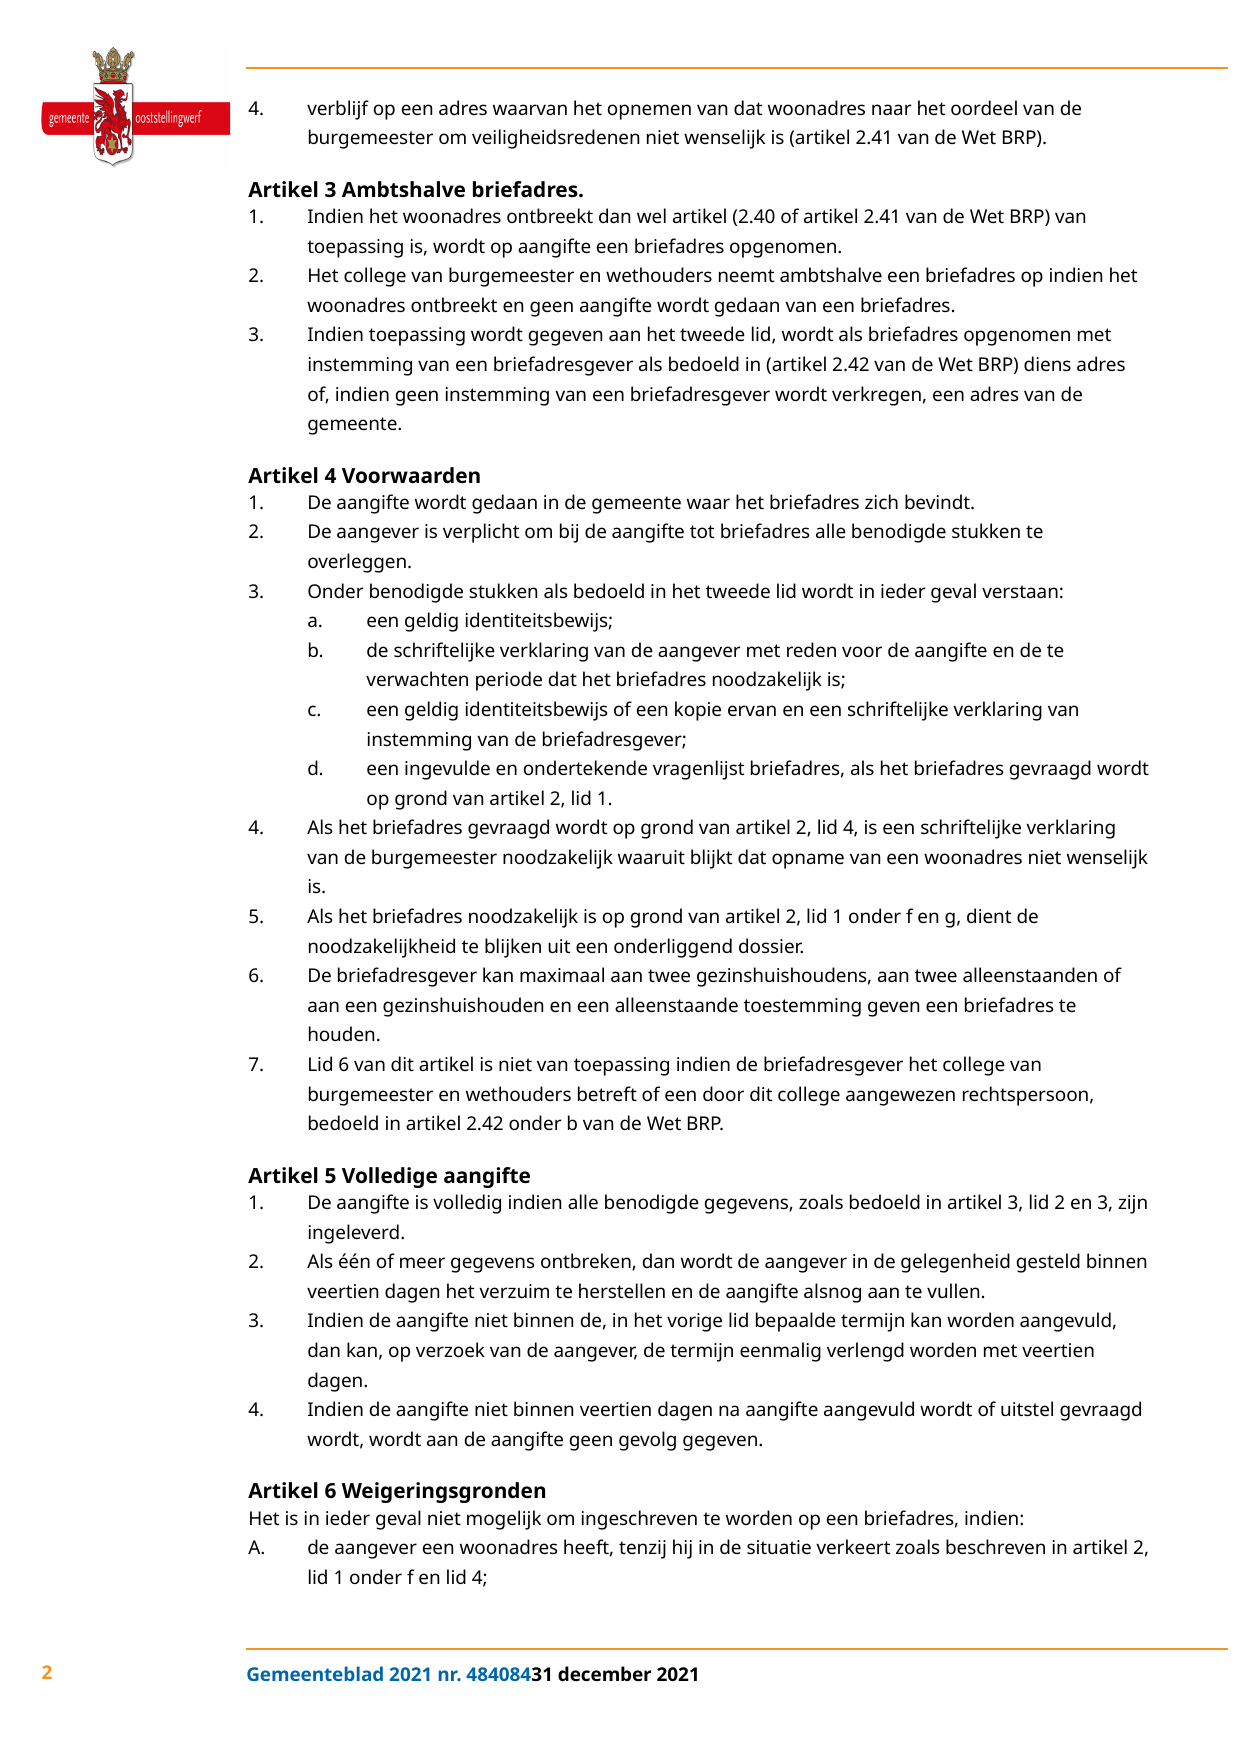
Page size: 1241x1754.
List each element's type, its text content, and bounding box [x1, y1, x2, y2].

text Artikel 3 Ambtshalve briefadres. [248, 175, 1152, 203]
list verblijf op een adres waarvan het opnemen van dat woonadres naar het oordeel van de burgemeester om veiligheidsredenen niet wenselijk is (artikel 2.41 van de Wet BRP). [248, 95, 1152, 150]
list Indien toepassing wordt gegeven aan het tweede lid, wordt als briefadres opgenomen met instemming van een briefadresgever als bedoeld in (artikel 2.42 van de Wet BRP) diens adres of, indien geen instemming van een briefadresgever wordt verkregen, een adres van de gemeente. [248, 322, 1152, 436]
list de schriftelijke verklaring van de aangever met reden voor de aangifte en de te verwachten periode dat het briefadres noodzakelijk is; [307, 637, 1152, 692]
list De briefadresgever kan maximaal aan twee gezinshuishoudens, aan twee alleenstaanden of aan een gezinshuishouden en een alleenstaande toestemming geven een briefadres te houden. [248, 962, 1152, 1047]
list Indien het woonadres ontbreekt dan wel artikel (2.40 of artikel 2.41 van de Wet BRP) van toepassing is, wordt op aangifte een briefadres opgenomen. [248, 203, 1152, 258]
text Artikel 5 Volledige aangifte [248, 1161, 1152, 1189]
text Het is in ieder geval niet mogelijk om ingeschreven te worden op een briefadres, indien: [248, 1505, 1152, 1531]
list Als het briefadres noodzakelijk is op grond van artikel 2, lid 1 onder f en g, dient de noodzakelijkheid te blijken uit een onderliggend dossier. [248, 903, 1152, 959]
list Indien de aangifte niet binnen veertien dagen na aangifte aangevuld wordt of uitstel gevraagd wordt, wordt aan de aangifte geen gevolg gegeven. [248, 1396, 1152, 1452]
list de aangever een woonadres heeft, tenzij hij in de situatie verkeert zoals beschreven in artikel 2, lid 1 onder f en lid 4; [248, 1534, 1152, 1590]
list een ingevulde en ondertekende vragenlijst briefadres, als het briefadres gevraagd wordt op grond van artikel 2, lid 1. [307, 755, 1152, 811]
list Lid 6 van dit artikel is niet van toepassing indien de briefadresgever het college van burgemeester en wethouders betreft of een door dit college aangewezen rechtspersoon, bedoeld in artikel 2.42 onder b van de Wet BRP. [248, 1051, 1152, 1136]
list Als het briefadres gevraagd wordt op grond van artikel 2, lid 4, is een schriftelijke verklaring van de burgemeester noodzakelijk waaruit blijkt dat opname van een woonadres niet wenselijk is. [248, 814, 1152, 899]
list een geldig identiteitsbewijs; [307, 607, 1152, 633]
text Artikel 4 Voorwaarden [248, 461, 1152, 489]
list De aangever is verplicht om bij de aangifte tot briefadres alle benodigde stukken te overleggen. [248, 519, 1152, 574]
picture [41, 47, 231, 172]
list Als één of meer gegevens ontbreken, dan wordt de aangever in de gelegenheid gesteld binnen veertien dagen het verzuim te herstellen en de aangifte alsnog aan te vullen. [248, 1248, 1152, 1304]
list een geldig identiteitsbewijs of een kopie ervan en een schriftelijke verklaring van instemming van de briefadresgever; [307, 696, 1152, 752]
list De aangifte wordt gedaan in de gemeente waar het briefadres zich bevindt. [248, 489, 1152, 515]
list Onder benodigde stukken als bedoeld in het tweede lid wordt in ieder geval verstaan: [248, 578, 1152, 604]
list Indien de aangifte niet binnen de, in het vorige lid bepaalde termijn kan worden aangevuld, dan kan, op verzoek van de aangever, de termijn eenmalig verlengd worden met veertien dagen. [248, 1308, 1152, 1392]
list Het college van burgemeester en wethouders neemt ambtshalve een briefadres op indien het woonadres ontbreekt en geen aangifte wordt gedaan van een briefadres. [248, 262, 1152, 318]
text Artikel 6 Weigeringsgronden [248, 1476, 1152, 1505]
list De aangifte is volledig indien alle benodigde gegevens, zoals bedoeld in artikel 3, lid 2 en 3, zijn ingeleverd. [248, 1189, 1152, 1244]
